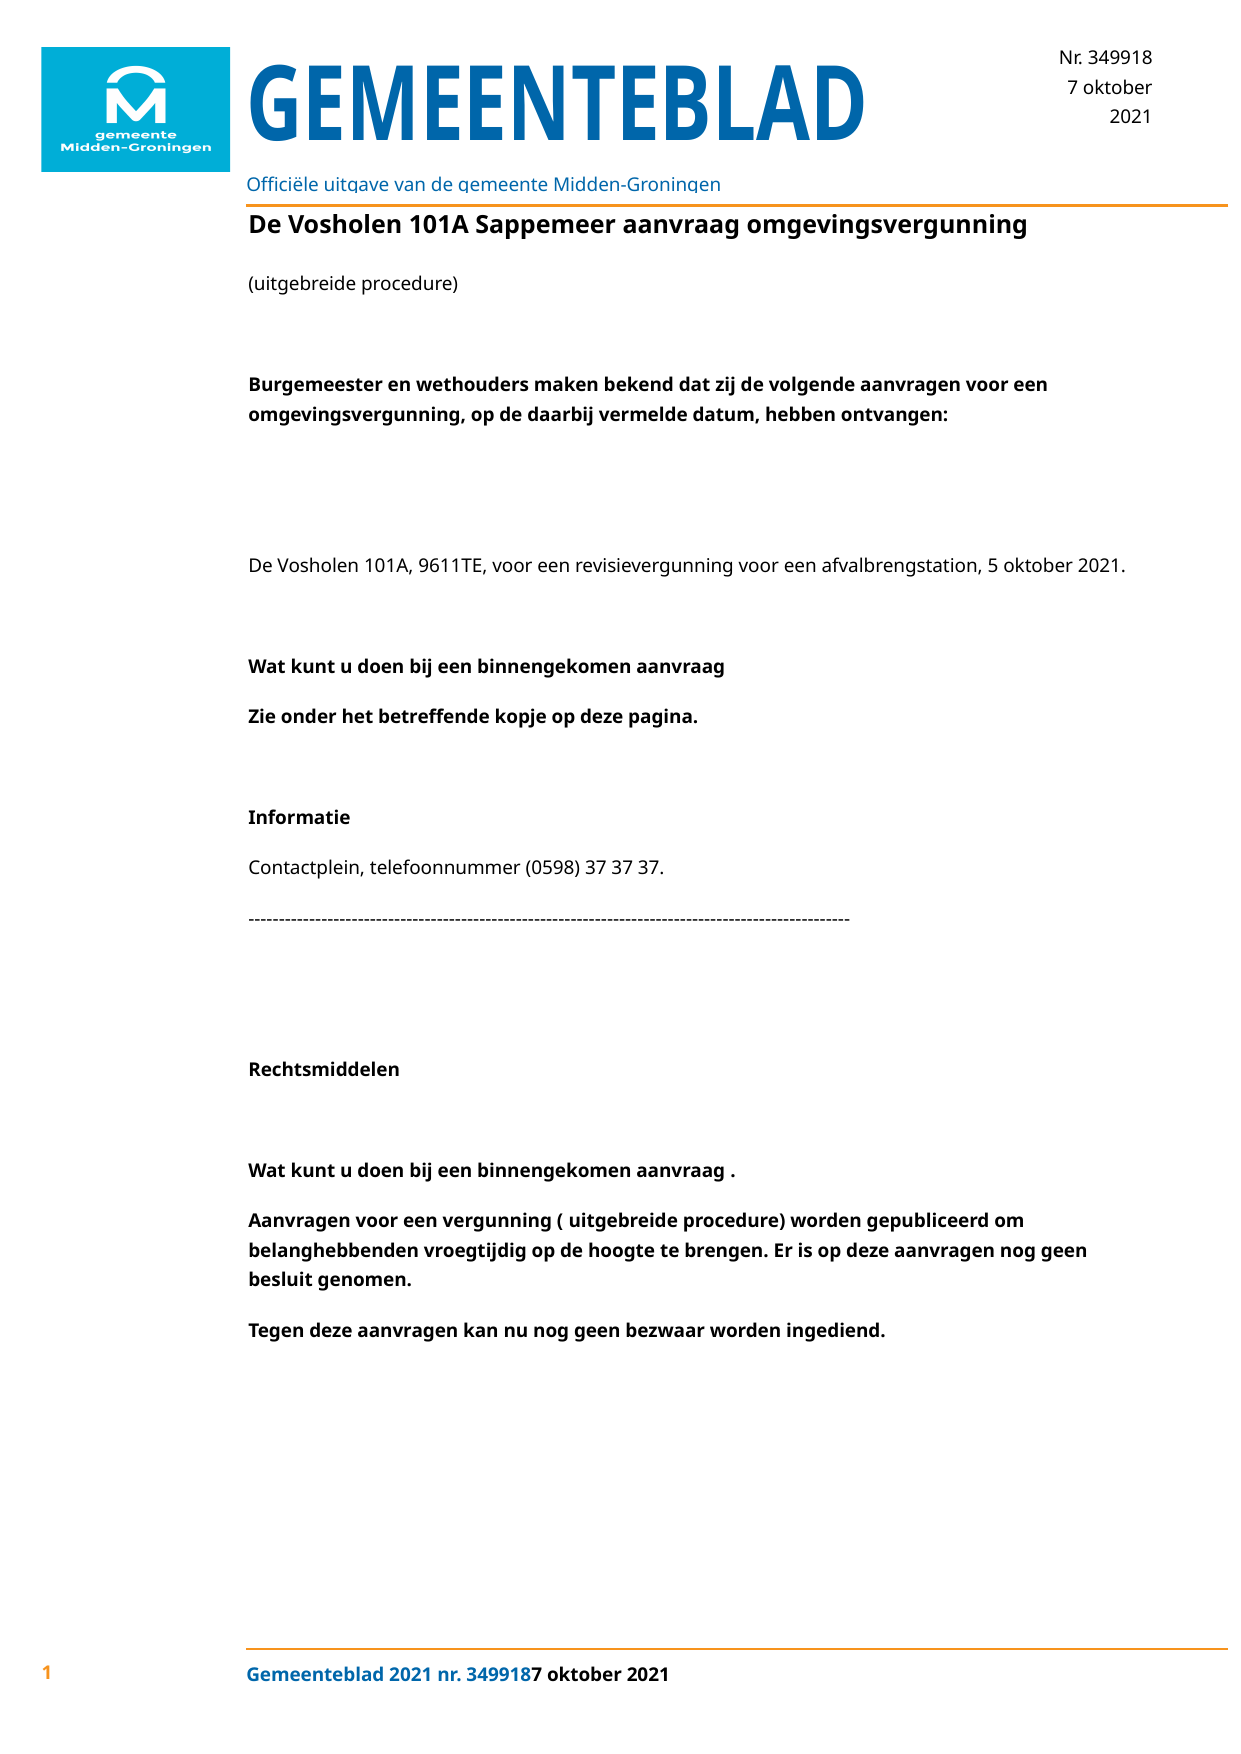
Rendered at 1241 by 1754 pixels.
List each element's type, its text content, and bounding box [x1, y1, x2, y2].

picture [108, 66, 164, 82]
text Aanvragen voor een vergunning ( uitgebreide procedure) worden gepubliceerd om belanghebbenden vroegtijdig op de hoogte te brengen. Er is op deze aanvragen nog geen besluit genomen. [248, 1207, 1152, 1292]
text Zie onder het betreffende kopje op deze pagina. [248, 703, 1152, 729]
text Rechtsmiddelen [248, 1056, 1152, 1082]
text (uitgebreide procedure) [248, 270, 1152, 296]
text Informatie [248, 804, 1152, 830]
text De Vosholen 101A, 9611TE, voor een revisievergunning voor een afvalbrengstation, 5 oktober 2021. [248, 552, 1152, 578]
text Burgemeester en wethouders maken bekend dat zij de volgende aanvragen voor een omgevingsvergunning, op de daarbij vermelde datum, hebben ontvangen: [248, 371, 1152, 426]
text De Vosholen 101A Sappemeer aanvraag omgevingsvergunning [248, 207, 1152, 241]
picture [184, 146, 190, 153]
text Wat kunt u doen bij een binnengekomen aanvraag [248, 653, 1152, 678]
text --------------------------------------------------------------------------------------------------- [248, 905, 1152, 931]
text Wat kunt u doen bij een binnengekomen aanvraag . [248, 1157, 1152, 1183]
picture [107, 89, 165, 122]
text Contactplein, telefoonnummer (0598) 37 37 37. [248, 854, 1152, 880]
text Tegen deze aanvragen kan nu nog geen bezwaar worden ingediend. [248, 1317, 1152, 1343]
